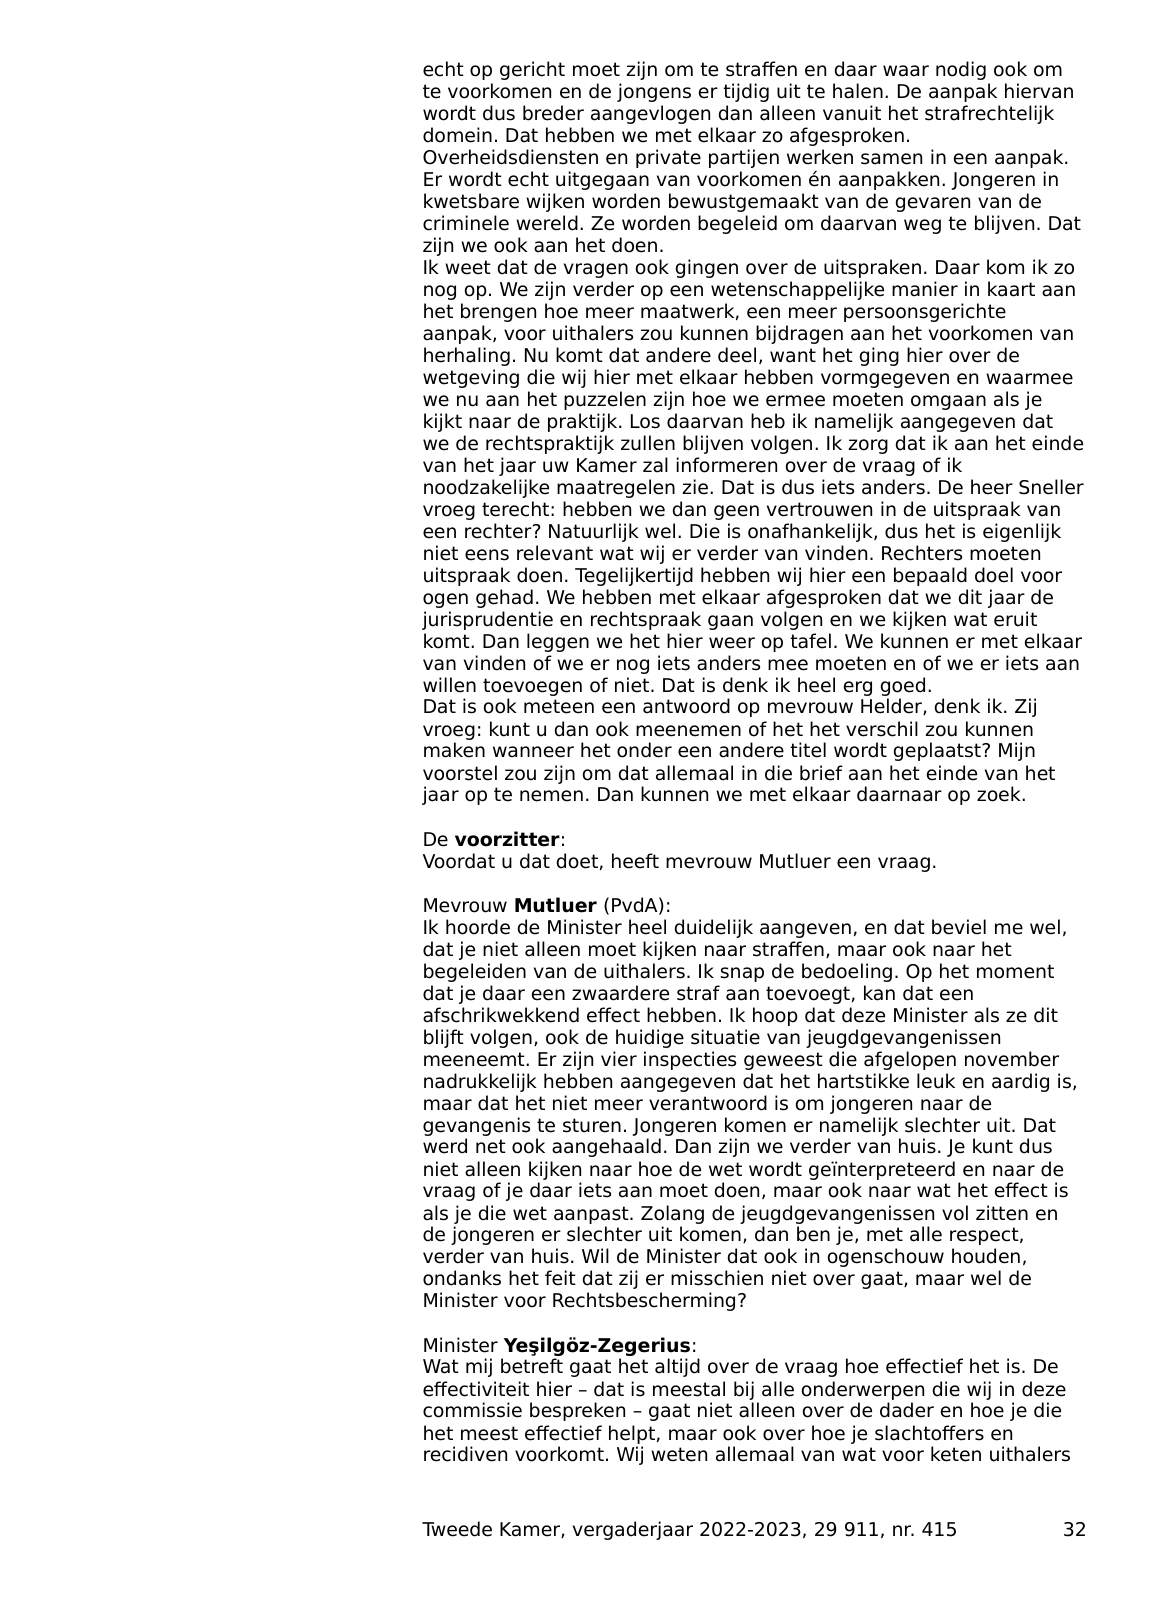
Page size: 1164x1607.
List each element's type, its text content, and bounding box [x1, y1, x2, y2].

text Ik weet dat de vragen ook gingen over de uitspraken. Daar kom ik zo nog op. We zijn verder op een wetenschappelijke manier in kaart aan het brengen hoe meer maatwerk, een meer persoonsgerichte aanpak, voor uithalers zou kunnen bijdragen aan het voorkomen van herhaling. Nu komt dat andere deel, want het ging hier over de wetgeving die wij hier met elkaar hebben vormgegeven en waarmee we nu aan het puzzelen zijn hoe we ermee moeten omgaan als je kijkt naar de praktijk. Los daarvan heb ik namelijk aangegeven dat we de rechtspraktijk zullen blijven volgen. Ik zorg dat ik aan het einde van het jaar uw Kamer zal informeren over de vraag of ik noodzakelijke maatregelen zie. Dat is dus iets anders. De heer Sneller vroeg terecht: hebben we dan geen vertrouwen in de uitspraak van een rechter? Natuurlijk wel. Die is onafhankelijk, dus het is eigenlijk niet eens relevant wat wij er verder van vinden. Rechters moeten uitspraak doen. Tegelijkertijd hebben wij hier een bepaald doel voor ogen gehad. We hebben met elkaar afgesproken dat we dit jaar de jurisprudentie en rechtspraak gaan volgen en we kijken wat eruit komt. Dan leggen we het hier weer op tafel. We kunnen er met elkaar van vinden of we er nog iets anders mee moeten en of we er iets aan willen toevoegen of niet. Dat is denk ik heel erg goed. [422, 257, 1087, 696]
text Wat mij betreft gaat het altijd over de vraag hoe effectief het is. De effectiviteit hier – dat is meestal bij alle onderwerpen die wij in deze commissie bespreken – gaat niet alleen over de dader en hoe je die het meest effectief helpt, maar ook over hoe je slachtoffers en recidiven voorkomt. Wij weten allemaal van wat voor keten uithalers [422, 1356, 1087, 1466]
text Ik hoorde de Minister heel duidelijk aangeven, en dat beviel me wel, dat je niet alleen moet kijken naar straffen, maar ook naar het begeleiden van de uithalers. Ik snap de bedoeling. Op het moment dat je daar een zwaardere straf aan toevoegt, kan dat een afschrikwekkend effect hebben. Ik hoop dat deze Minister als ze dit blijft volgen, ook de huidige situatie van jeugdgevangenissen meeneemt. Er zijn vier inspecties geweest die afgelopen november nadrukkelijk hebben aangegeven dat het hartstikke leuk en aardig is, maar dat het niet meer verantwoord is om jongeren naar de gevangenis te sturen. Jongeren komen er namelijk slechter uit. Dat werd net ook aangehaald. Dan zijn we verder van huis. Je kunt dus niet alleen kijken naar hoe de wet wordt geïnterpreteerd en naar de vraag of je daar iets aan moet doen, maar ook naar wat het effect is als je die wet aanpast. Zolang de jeugdgevangenissen vol zitten en de jongeren er slechter uit komen, dan ben je, met alle respect, verder van huis. Wil de Minister dat ook in ogenschouw houden, ondanks het feit dat zij er misschien niet over gaat, maar wel de Minister voor Rechtsbescherming? [422, 917, 1087, 1312]
text Voordat u dat doet, heeft mevrouw Mutluer een vraag. [422, 851, 1087, 872]
text Mevrouw Mutluer (PvdA): [422, 895, 1087, 917]
text De voorzitter: [422, 828, 1087, 851]
text echt op gericht moet zijn om te straffen en daar waar nodig ook om te voorkomen en de jongens er tijdig uit te halen. De aanpak hiervan wordt dus breder aangevlogen dan alleen vanuit het strafrechtelijk domein. Dat hebben we met elkaar zo afgesproken. Overheidsdiensten en private partijen werken samen in een aanpak. Er wordt echt uitgegaan van voorkomen én aanpakken. Jongeren in kwetsbare wijken worden bewustgemaakt van de gevaren van de criminele wereld. Ze worden begeleid om daarvan weg te blijven. Dat zijn we ook aan het doen. [422, 59, 1087, 257]
text Dat is ook meteen een antwoord op mevrouw Helder, denk ik. Zij vroeg: kunt u dan ook meenemen of het het verschil zou kunnen maken wanneer het onder een andere titel wordt geplaatst? Mijn voorstel zou zijn om dat allemaal in die brief aan het einde van het jaar op te nemen. Dan kunnen we met elkaar daarnaar op zoek. [422, 696, 1087, 806]
text Minister Yeşilgöz-Zegerius: [422, 1334, 1087, 1356]
